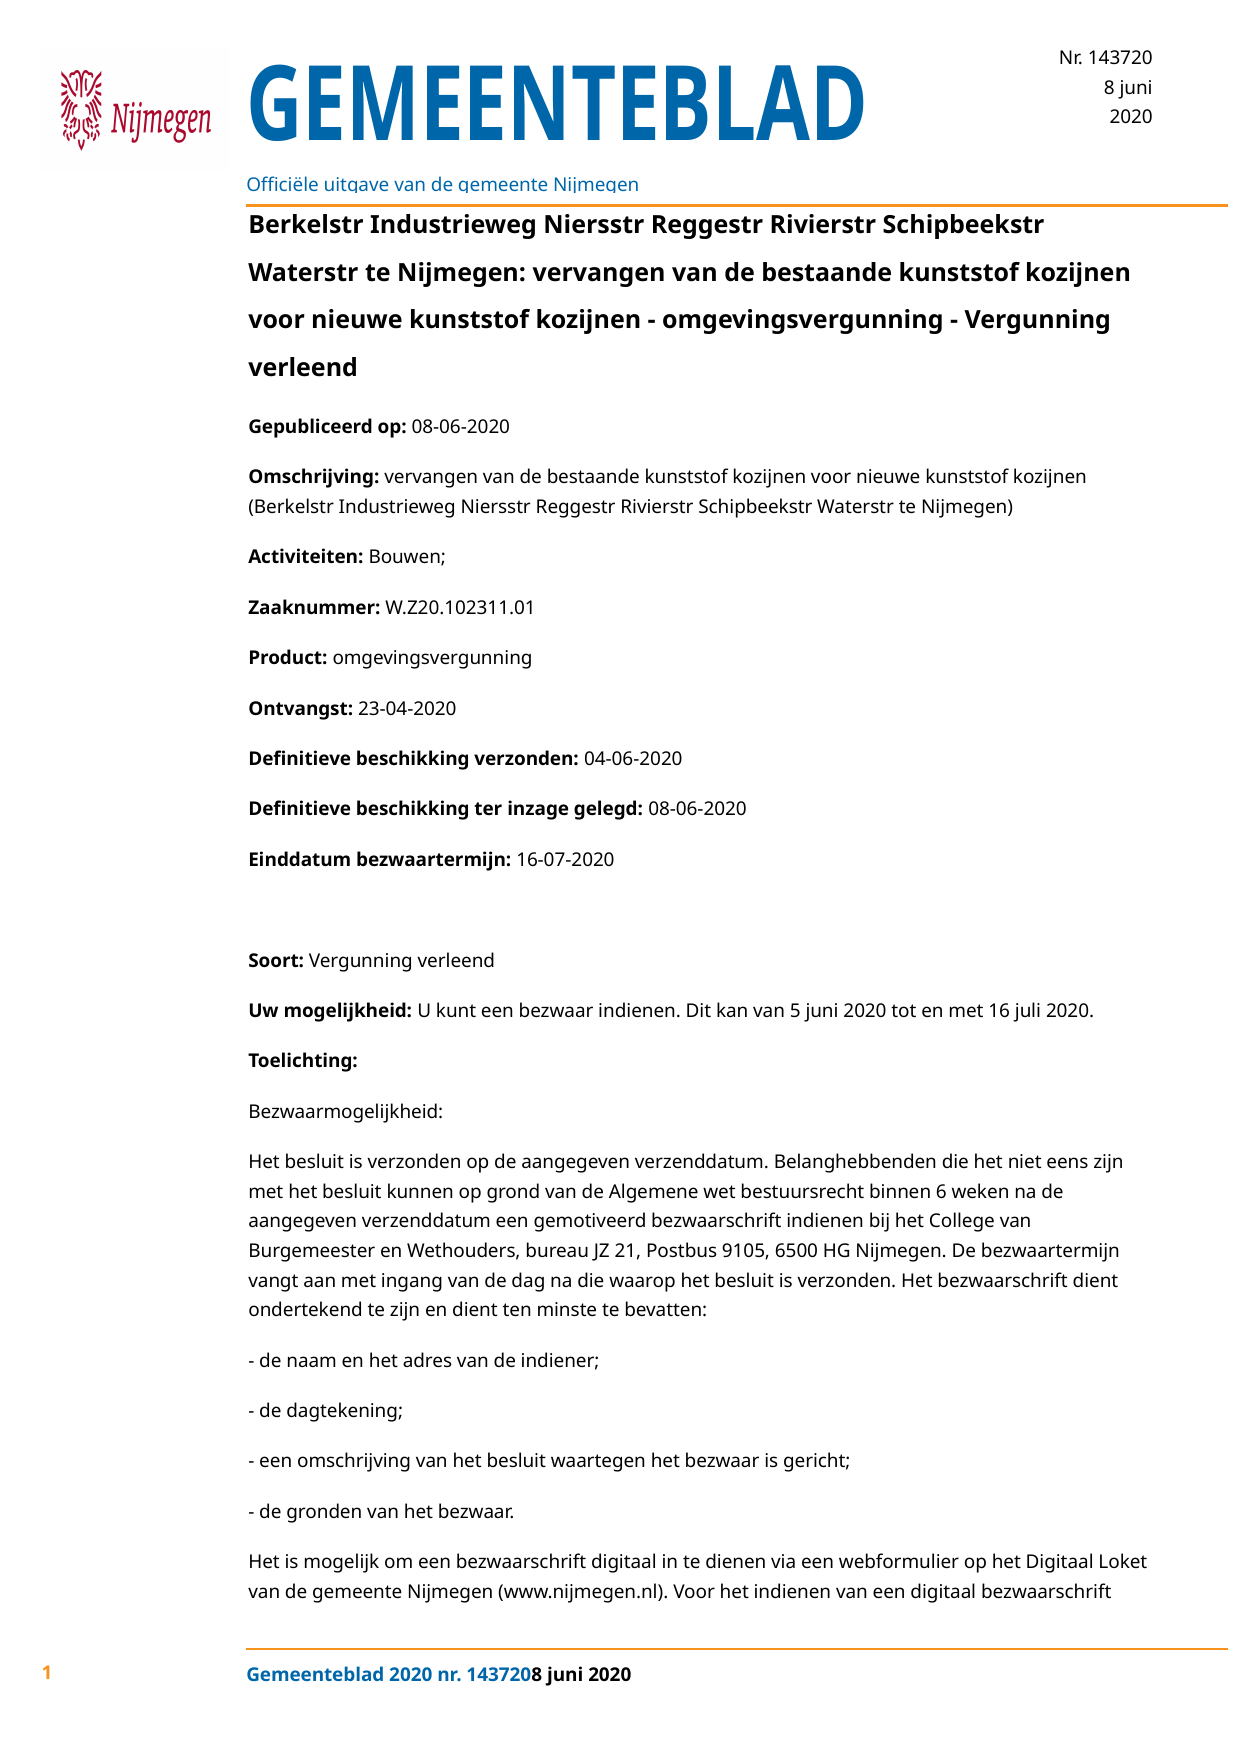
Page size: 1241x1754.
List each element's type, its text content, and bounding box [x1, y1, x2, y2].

text - de gronden van het bezwaar. [248, 1498, 1152, 1524]
text Zaaknummer: W.Z20.102311.01 [248, 594, 1152, 620]
text Het is mogelijk om een bezwaarschrift digitaal in te dienen via een webformulier op het Digitaal Loket van de gemeente Nijmegen (www.nijmegen.nl). Voor het indienen van een digitaal bezwaarschrift [248, 1548, 1152, 1604]
text - een omschrijving van het besluit waartegen het bezwaar is gericht; [248, 1448, 1152, 1473]
picture [41, 47, 231, 172]
text Product: omgevingsvergunning [248, 644, 1152, 670]
text Activiteiten: Bouwen; [248, 543, 1152, 569]
text Ontvangst: 23-04-2020 [248, 695, 1152, 721]
text Toelichting: [248, 1048, 1152, 1073]
text - de naam en het adres van de indiener; [248, 1347, 1152, 1373]
text Berkelstr Industrieweg Niersstr Reggestr Rivierstr Schipbeekstr Waterstr te Nijmegen: vervangen van de bestaande kunststof kozijnen voor nieuwe kunststof kozijnen - omgevingsvergunning - Vergunning verleend [248, 207, 1152, 384]
text Uw mogelijkheid: U kunt een bezwaar indienen. Dit kan van 5 juni 2020 tot en met 16 juli 2020. [248, 997, 1152, 1023]
text Omschrijving: vervangen van de bestaande kunststof kozijnen voor nieuwe kunststof kozijnen (Berkelstr Industrieweg Niersstr Reggestr Rivierstr Schipbeekstr Waterstr te Nijmegen) [248, 463, 1152, 519]
text Soort: Vergunning verleend [248, 947, 1152, 973]
text Het besluit is verzonden op de aangegeven verzenddatum. Belanghebbenden die het niet eens zijn met het besluit kunnen op grond van de Algemene wet bestuursrecht binnen 6 weken na de aangegeven verzenddatum een gemotiveerd bezwaarschrift indienen bij het College van Burgemeester en Wethouders, bureau JZ 21, Postbus 9105, 6500 HG Nijmegen. De bezwaartermijn vangt aan met ingang van de dag na die waarop het besluit is verzonden. Het bezwaarschrift dient ondertekend te zijn en dient ten minste te bevatten: [248, 1148, 1152, 1322]
text Einddatum bezwaartermijn: 16-07-2020 [248, 846, 1152, 872]
text - de dagtekening; [248, 1397, 1152, 1423]
text Gepubliceerd op: 08-06-2020 [248, 413, 1152, 439]
text Bezwaarmogelijkheid: [248, 1098, 1152, 1124]
text Definitieve beschikking verzonden: 04-06-2020 [248, 745, 1152, 771]
text Definitieve beschikking ter inzage gelegd: 08-06-2020 [248, 796, 1152, 821]
